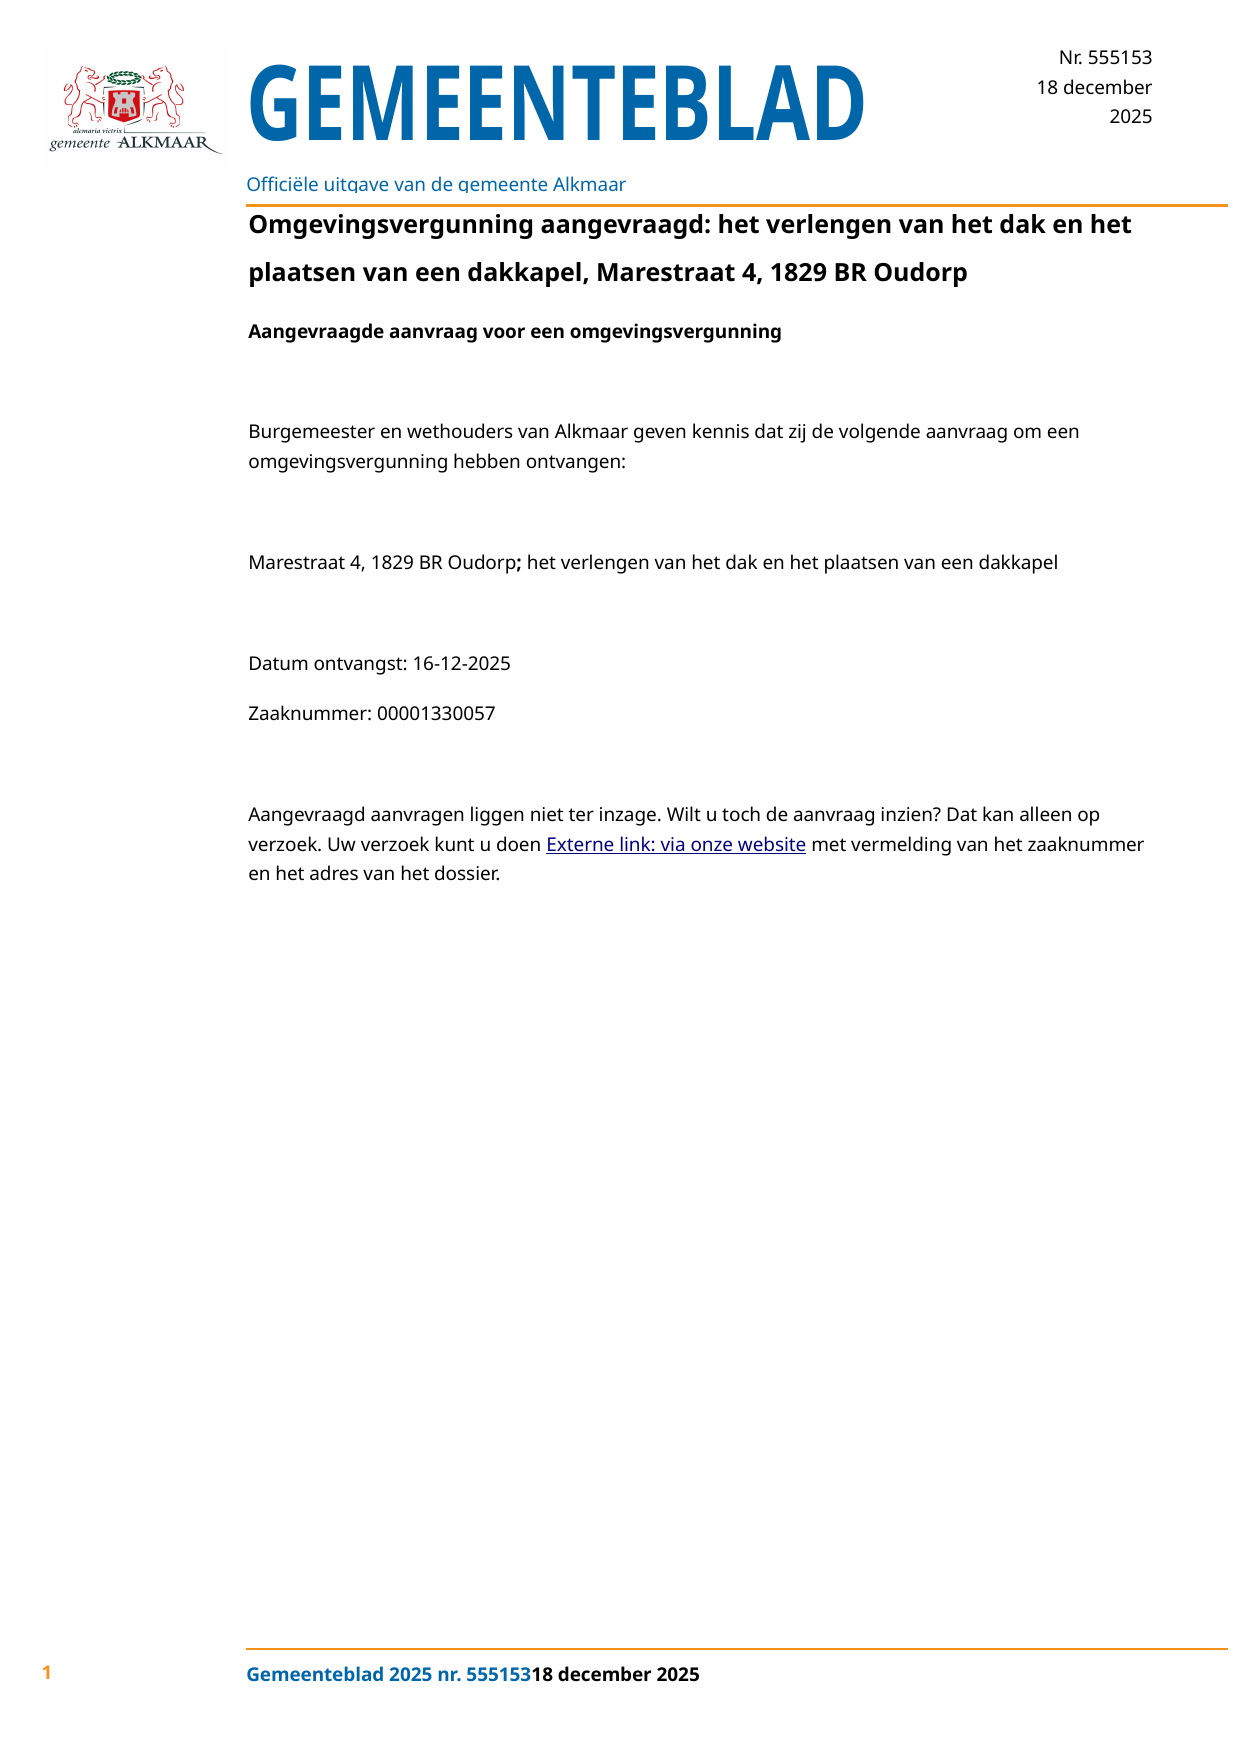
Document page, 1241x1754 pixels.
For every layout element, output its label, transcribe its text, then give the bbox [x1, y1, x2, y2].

text Omgevingsvergunning aangevraagd: het verlengen van het dak en het plaatsen van een dakkapel, Marestraat 4, 1829 BR Oudorp [248, 207, 1152, 288]
text Aangevraagd aanvragen liggen niet ter inzage. Wilt u toch de aanvraag inzien? Dat kan alleen op verzoek. Uw verzoek kunt u doen Externe link: via onze website met vermelding van het zaaknummer en het adres van het dossier. [248, 801, 1152, 886]
text Datum ontvangst: 16-12-2025 [248, 650, 1152, 676]
text Aangevraagde aanvraag voor een omgevingsvergunning [248, 318, 1152, 344]
text Zaaknummer: 00001330057 [248, 700, 1152, 726]
text Burgemeester en wethouders van Alkmaar geven kennis dat zij de volgende aanvraag om een omgevingsvergunning hebben ontvangen: [248, 419, 1152, 474]
picture [41, 47, 231, 172]
text Marestraat 4, 1829 BR Oudorp; het verlengen van het dak en het plaatsen van een dakkapel [248, 549, 1152, 575]
